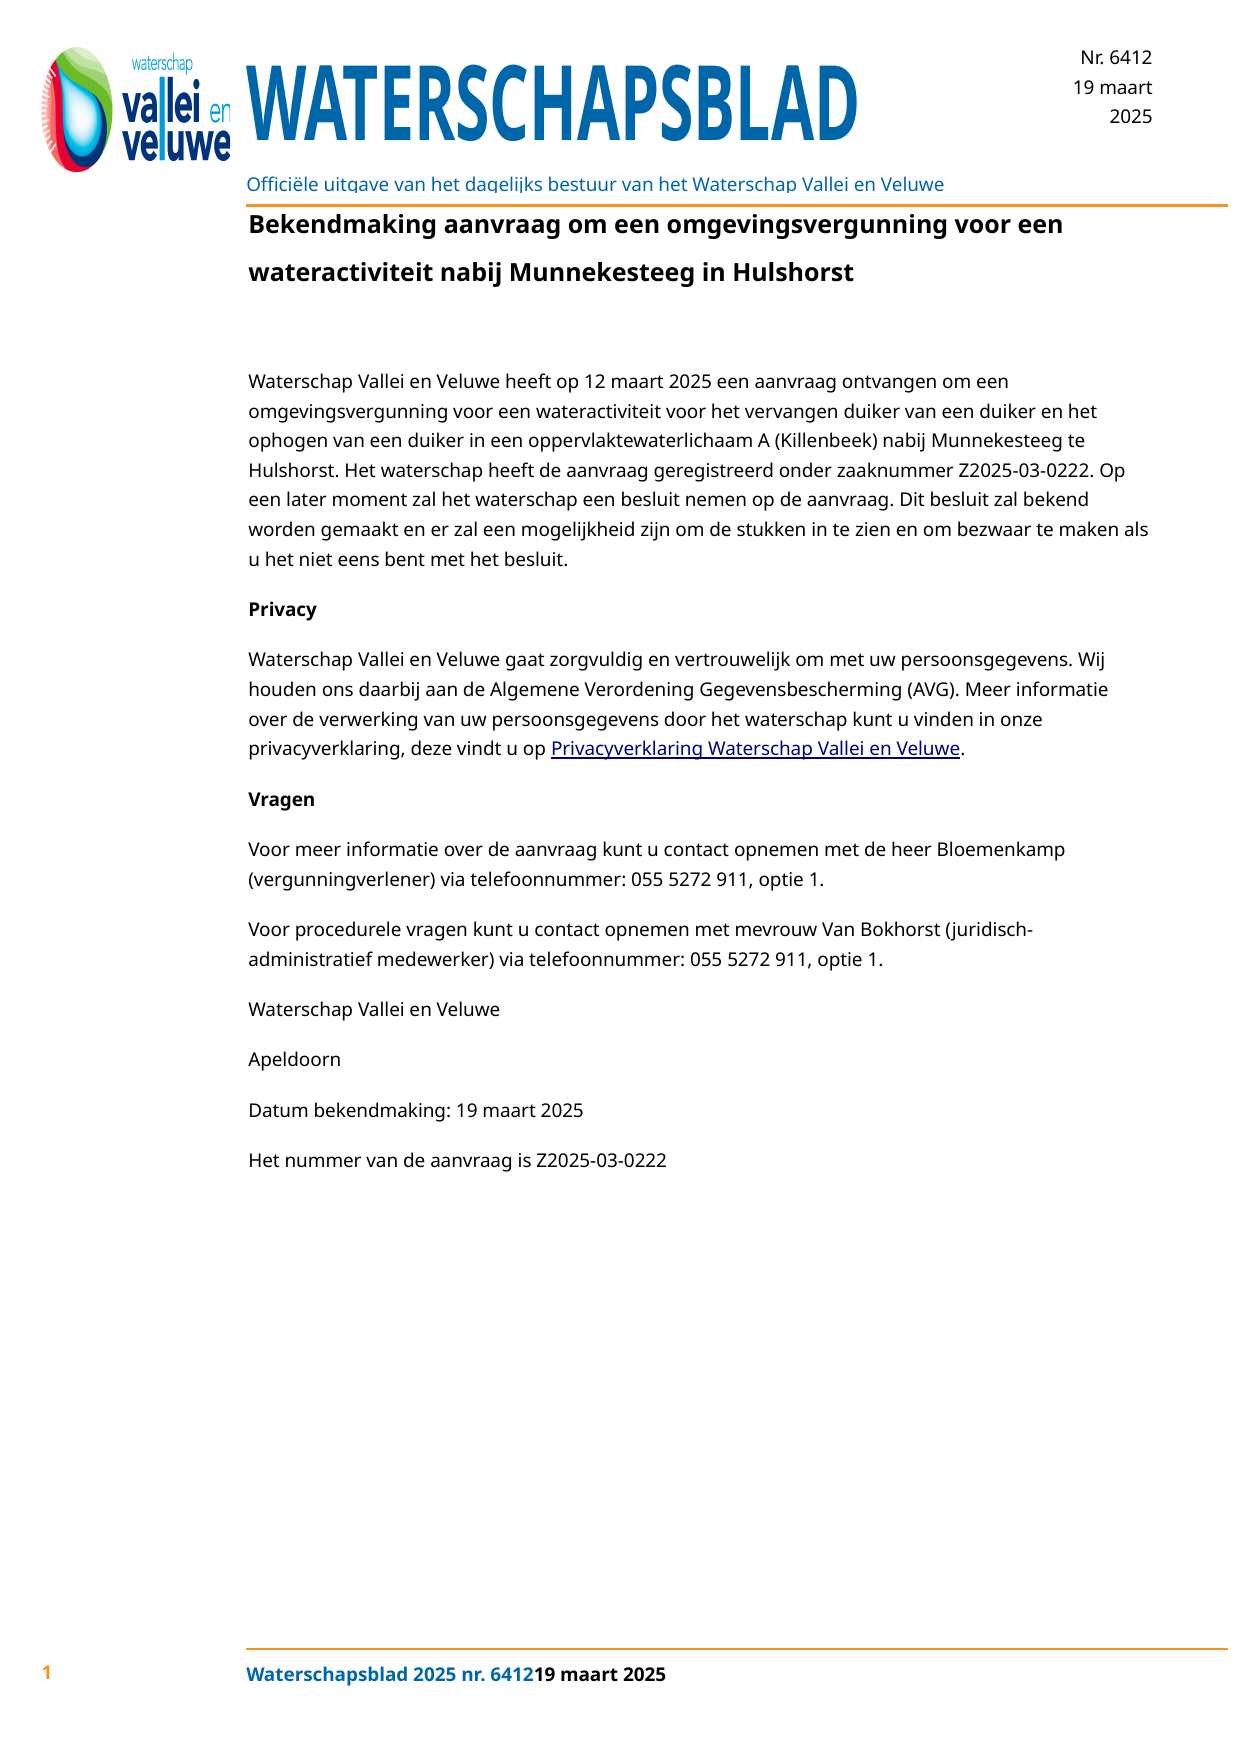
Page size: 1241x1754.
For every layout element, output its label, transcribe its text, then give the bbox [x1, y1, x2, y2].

text Voor procedurele vragen kunt u contact opnemen met mevrouw Van Bokhorst (juridisch-administratief medewerker) via telefoonnummer: 055 5272 911, optie 1. [248, 916, 1152, 972]
text Vragen [248, 786, 1152, 812]
text Waterschap Vallei en Veluwe heeft op 12 maart 2025 een aanvraag ontvangen om een omgevingsvergunning voor een wateractiviteit voor het vervangen duiker van een duiker en het ophogen van een duiker in een oppervlaktewaterlichaam A (Killenbeek) nabij Munnekesteeg te Hulshorst. Het waterschap heeft de aanvraag geregistreerd onder zaaknummer Z2025-03-0222. Op een later moment zal het waterschap een besluit nemen op de aanvraag. Dit besluit zal bekend worden gemaakt en er zal een mogelijkheid zijn om de stukken in te zien en om bezwaar te maken als u het niet eens bent met het besluit. [248, 368, 1152, 572]
text Datum bekendmaking: 19 maart 2025 [248, 1097, 1152, 1123]
text Waterschap Vallei en Veluwe [248, 996, 1152, 1022]
text Bekendmaking aanvraag om een omgevingsvergunning voor een wateractiviteit nabij Munnekesteeg in Hulshorst [248, 207, 1152, 288]
picture [41, 47, 231, 172]
text Voor meer informatie over de aanvraag kunt u contact opnemen met de heer Bloemenkamp (vergunningverlener) via telefoonnummer: 055 5272 911, optie 1. [248, 836, 1152, 892]
text Apeldoorn [248, 1047, 1152, 1072]
text Het nummer van de aanvraag is Z2025-03-0222 [248, 1147, 1152, 1173]
text Waterschap Vallei en Veluwe gaat zorgvuldig en vertrouwelijk om met uw persoonsgegevens. Wij houden ons daarbij aan de Algemene Verordening Gegevensbescherming (AVG). Meer informatie over de verwerking van uw persoonsgegevens door het waterschap kunt u vinden in onze privacyverklaring, deze vindt u op Privacyverklaring Waterschap Vallei en Veluwe. [248, 647, 1152, 761]
text Privacy [248, 596, 1152, 622]
